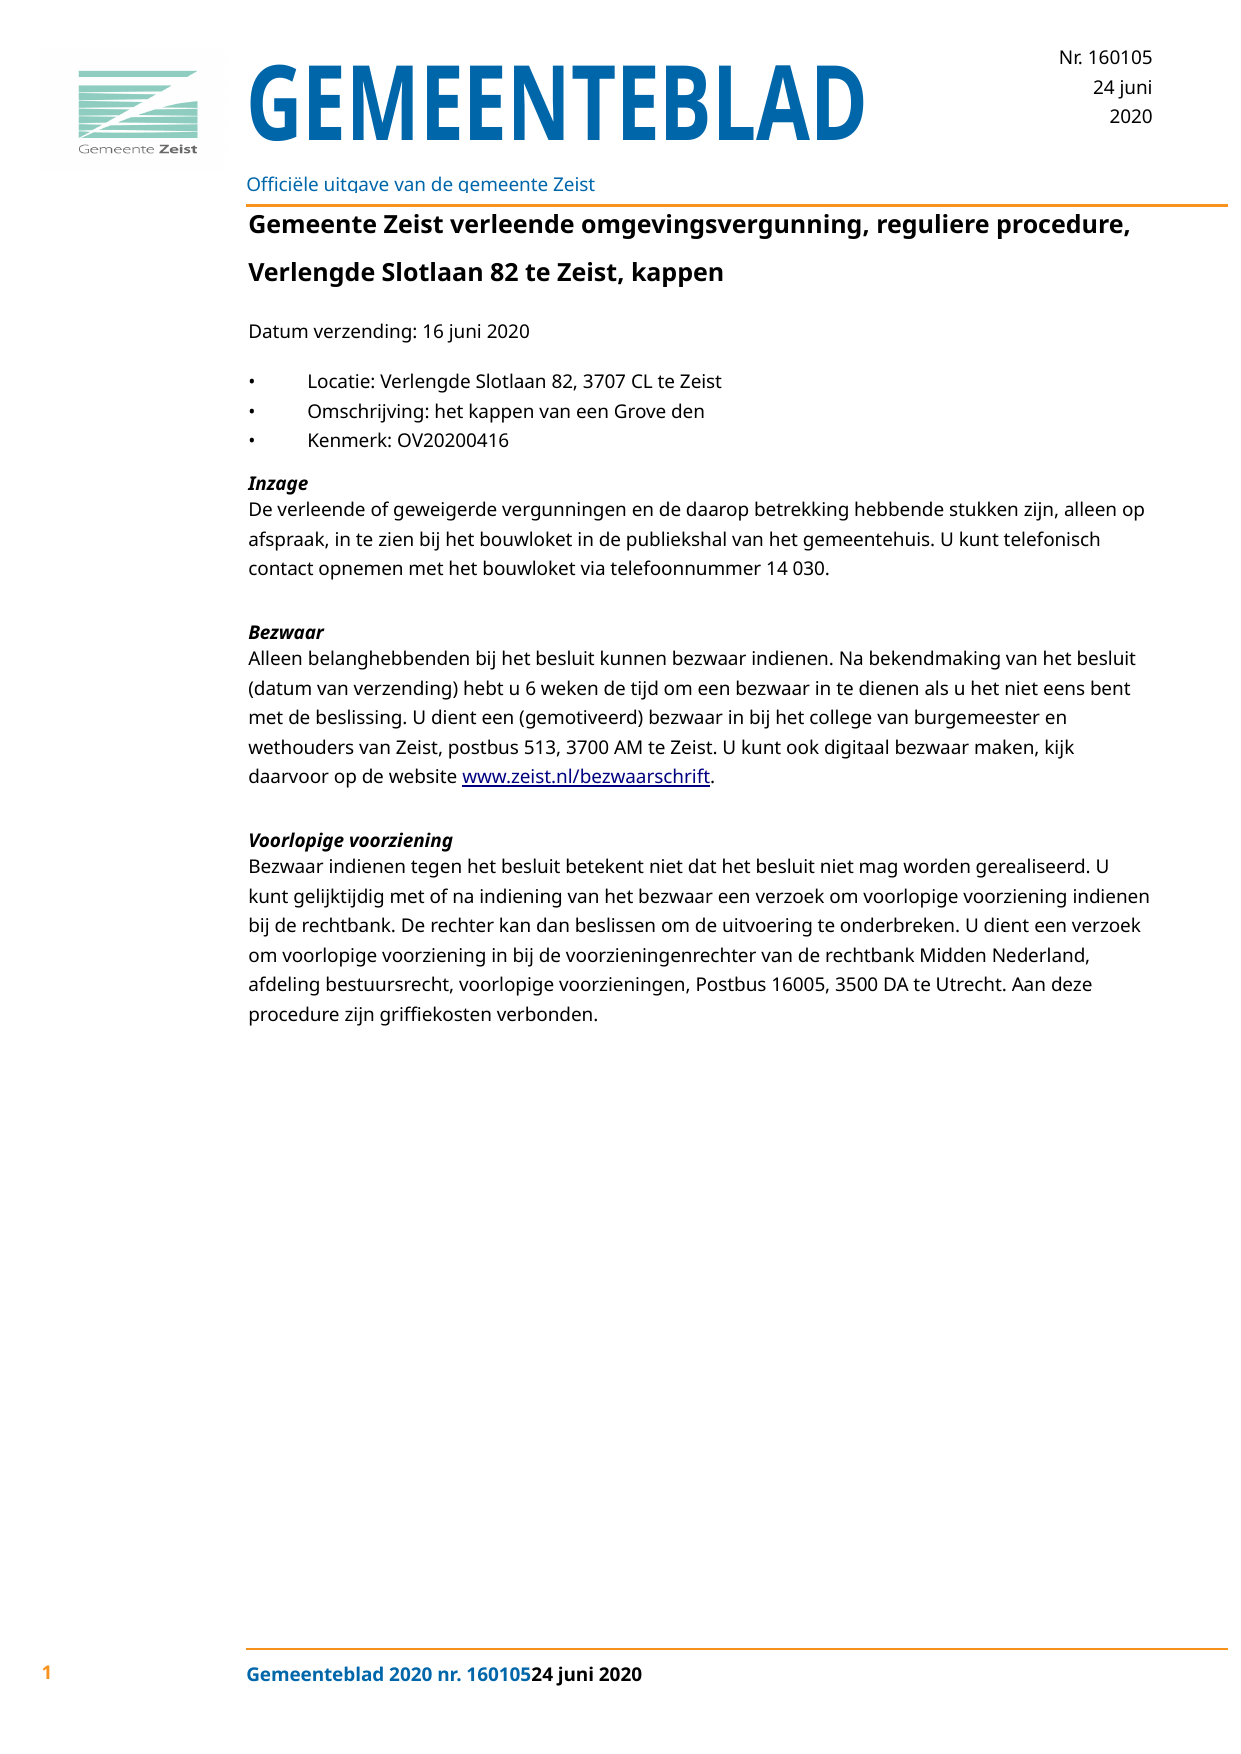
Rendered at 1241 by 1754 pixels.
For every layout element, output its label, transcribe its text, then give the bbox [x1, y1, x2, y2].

text Voorlopige voorziening [248, 827, 1152, 853]
list Kenmerk: OV20200416 [248, 427, 1152, 453]
text Alleen belanghebbenden bij het besluit kunnen bezwaar indienen. Na bekendmaking van het besluit (datum van verzending) hebt u 6 weken de tijd om een bezwaar in te dienen als u het niet eens bent met de beslissing. U dient een (gemotiveerd) bezwaar in bij het college van burgemeester en wethouders van Zeist, postbus 513, 3700 AM te Zeist. U kunt ook digitaal bezwaar maken, kijk daarvoor op de website www.zeist.nl/bezwaarschrift. [248, 645, 1152, 789]
text Bezwaar [248, 619, 1152, 645]
text Datum verzending: 16 juni 2020 [248, 318, 1152, 344]
list Omschrijving: het kappen van een Grove den [248, 398, 1152, 424]
text Gemeente Zeist verleende omgevingsvergunning, reguliere procedure, Verlengde Slotlaan 82 te Zeist, kappen [248, 207, 1152, 288]
text Inzage [248, 471, 1152, 496]
text Bezwaar indienen tegen het besluit betekent niet dat het besluit niet mag worden gerealiseerd. U kunt gelijktijdig met of na indiening van het bezwaar een verzoek om voorlopige voorziening indienen bij de rechtbank. De rechter kan dan beslissen om de uitvoering te onderbreken. U dient een verzoek om voorlopige voorziening in bij de voorzieningenrechter van de rechtbank Midden Nederland, afdeling bestuursrecht, voorlopige voorzieningen, Postbus 16005, 3500 DA te Utrecht. Aan deze procedure zijn griffiekosten verbonden. [248, 853, 1152, 1027]
picture [41, 47, 231, 172]
text De verleende of geweigerde vergunningen en de daarop betrekking hebbende stukken zijn, alleen op afspraak, in te zien bij het bouwloket in de publiekshal van het gemeentehuis. U kunt telefonisch contact opnemen met het bouwloket via telefoonnummer 14 030. [248, 496, 1152, 581]
list Locatie: Verlengde Slotlaan 82, 3707 CL te Zeist [248, 368, 1152, 394]
